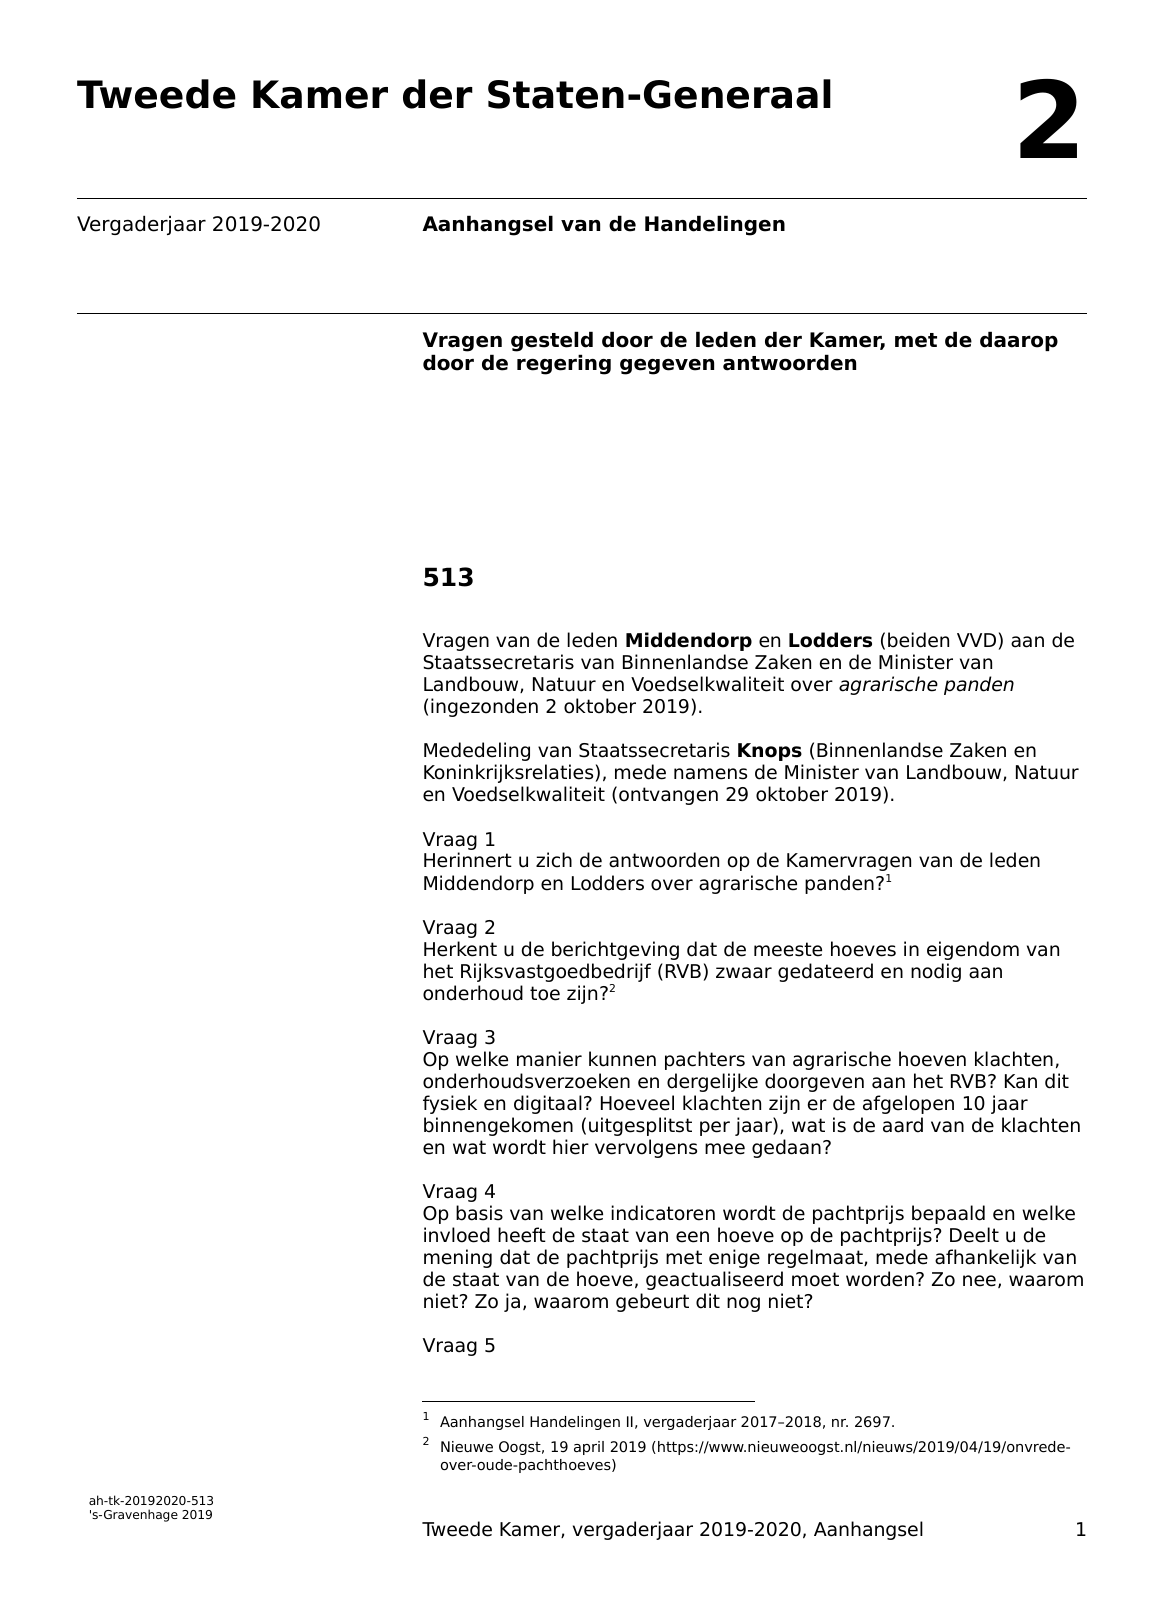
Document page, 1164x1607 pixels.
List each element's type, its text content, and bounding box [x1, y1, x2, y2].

text Vraag 3 [422, 1027, 1087, 1049]
table_header 2 [886, 59, 1087, 198]
text Vraag 5 [422, 1335, 1087, 1357]
text Vragen van de leden Middendorp en Lodders (beiden VVD) aan de Staatssecretaris van Binnenlandse Zaken en de Minister van Landbouw, Natuur en Voedselkwaliteit over agrarische panden (ingezonden 2 oktober 2019). [422, 630, 1087, 718]
table_cell Vergaderjaar 2019-2020 [77, 199, 422, 313]
text Herinnert u zich de antwoorden op de Kamervragen van de leden Middendorp en Lodders over agrarische panden? [422, 850, 1087, 894]
text Op basis van welke indicatoren wordt de pachtprijs bepaald en welke invloed heeft de staat van een hoeve op de pachtprijs? Deelt u de mening dat de pachtprijs met enige regelmaat, mede afhankelijk van de staat van de hoeve, geactualiseerd moet worden? Zo nee, waarom niet? Zo ja, waarom gebeurt dit nog niet? [422, 1203, 1087, 1313]
text Herkent u de berichtgeving dat de meeste hoeves in eigendom van het Rijksvastgoedbedrijf (RVB) zwaar gedateerd en nodig aan onderhoud toe zijn? [422, 938, 1087, 1004]
text 513 [422, 563, 1087, 592]
table_cell Vragen gesteld door de leden der Kamer, met de daarop door de regering gegeven antwoorden [422, 314, 1087, 375]
text 's-Gravenhage 2019 [88, 1508, 323, 1522]
text Aanhangsel Handelingen II, vergaderjaar 2017–2018, nr. 2697. [422, 1410, 1087, 1432]
text Vraag 1 [422, 828, 1087, 850]
text Vraag 2 [422, 917, 1087, 938]
text Op welke manier kunnen pachters van agrarische hoeven klachten, onderhoudsverzoeken en dergelijke doorgeven aan het RVB? Kan dit fysiek en digitaal? Hoeveel klachten zijn er de afgelopen 10 jaar binnengekomen (uitgesplitst per jaar), wat is de aard van de klachten en wat wordt hier vervolgens mee gedaan? [422, 1049, 1087, 1158]
text ah-tk-20192020-513 [88, 1494, 323, 1508]
table_header Tweede Kamer der Staten-Generaal [77, 59, 886, 198]
text Nieuwe Oogst, 19 april 2019 (https://www.nieuweoogst.nl/nieuws/2019/04/19/onvrede-over-oude-pachthoeves) [422, 1435, 1087, 1474]
table_cell Aanhangsel van de Handelingen [422, 199, 1087, 313]
text Vraag 4 [422, 1181, 1087, 1203]
text Mededeling van Staatssecretaris Knops (Binnenlandse Zaken en Koninkrijksrelaties), mede namens de Minister van Landbouw, Natuur en Voedselkwaliteit (ontvangen 29 oktober 2019). [422, 740, 1087, 806]
table_cell [77, 314, 422, 375]
